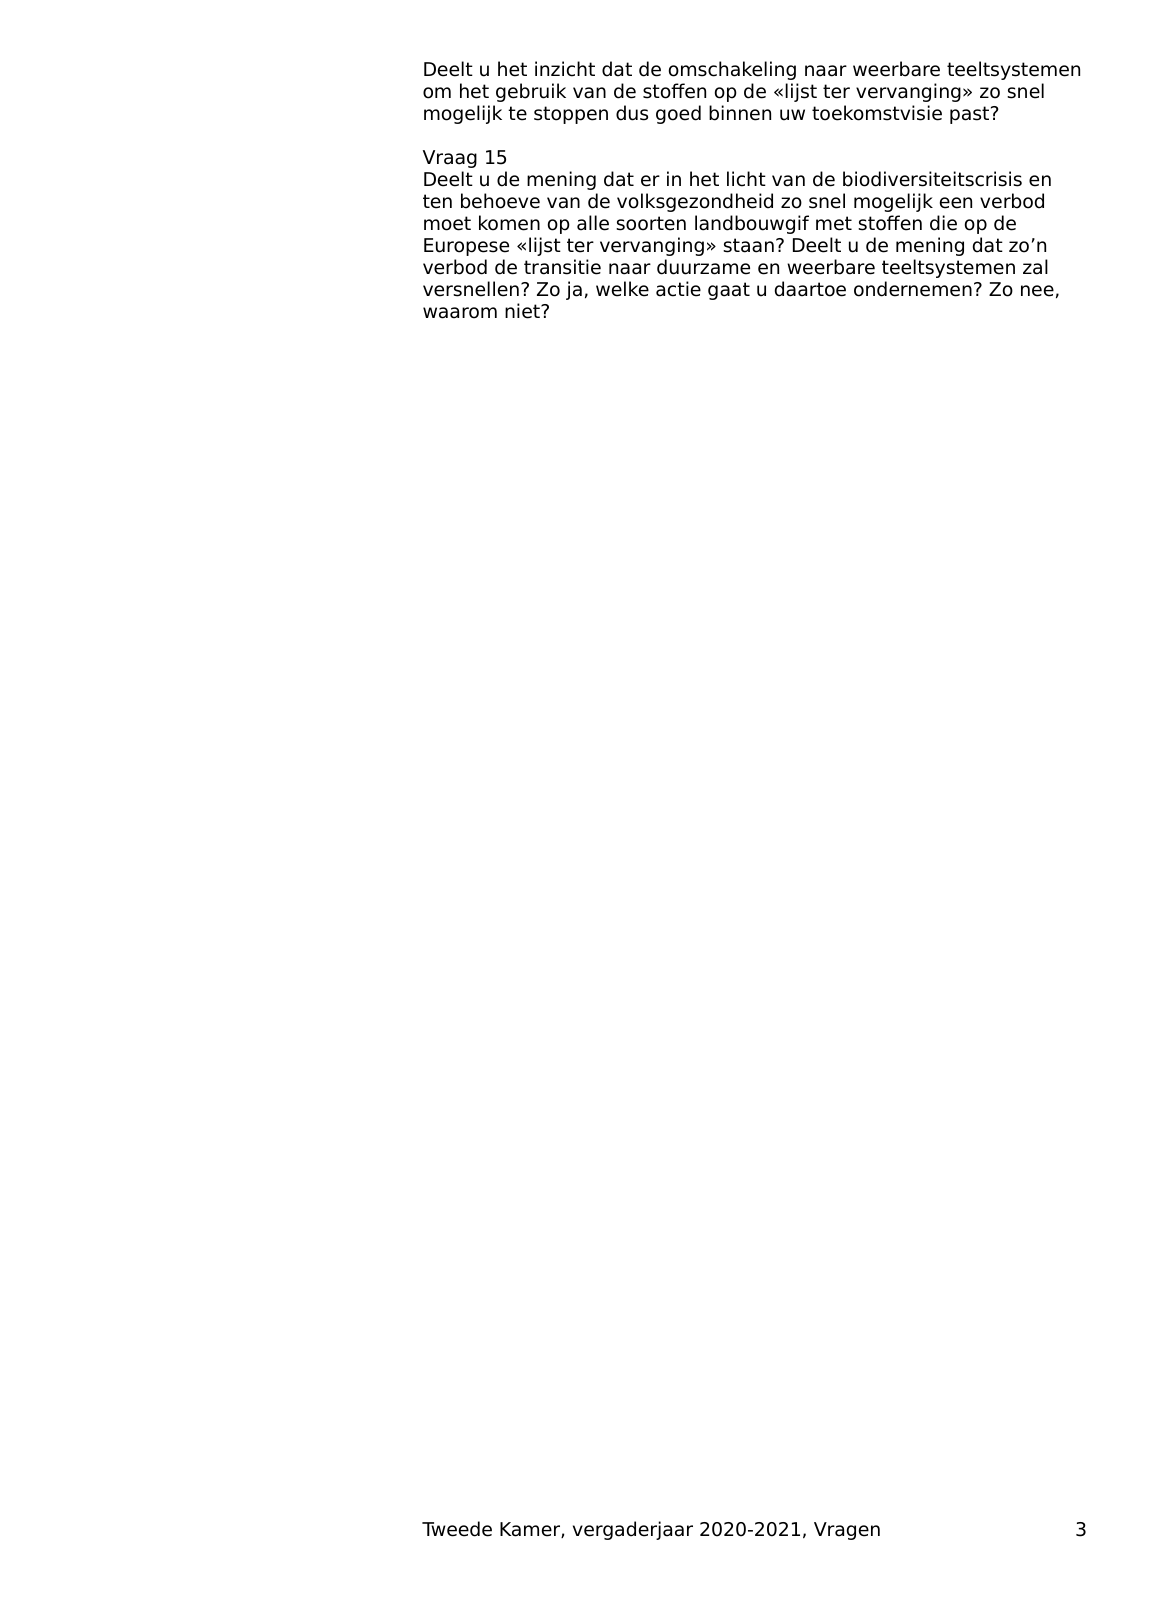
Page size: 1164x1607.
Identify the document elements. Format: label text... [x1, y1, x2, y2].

text Deelt u het inzicht dat de omschakeling naar weerbare teeltsystemen om het gebruik van de stoffen op de «lijst ter vervanging» zo snel mogelijk te stoppen dus goed binnen uw toekomstvisie past? [422, 59, 1087, 125]
text Vraag 15 [422, 147, 1087, 169]
text Deelt u de mening dat er in het licht van de biodiversiteitscrisis en ten behoeve van de volksgezondheid zo snel mogelijk een verbod moet komen op alle soorten landbouwgif met stoffen die op de Europese «lijst ter vervanging» staan? Deelt u de mening dat zo’n verbod de transitie naar duurzame en weerbare teeltsystemen zal versnellen? Zo ja, welke actie gaat u daartoe ondernemen? Zo nee, waarom niet? [422, 169, 1087, 323]
